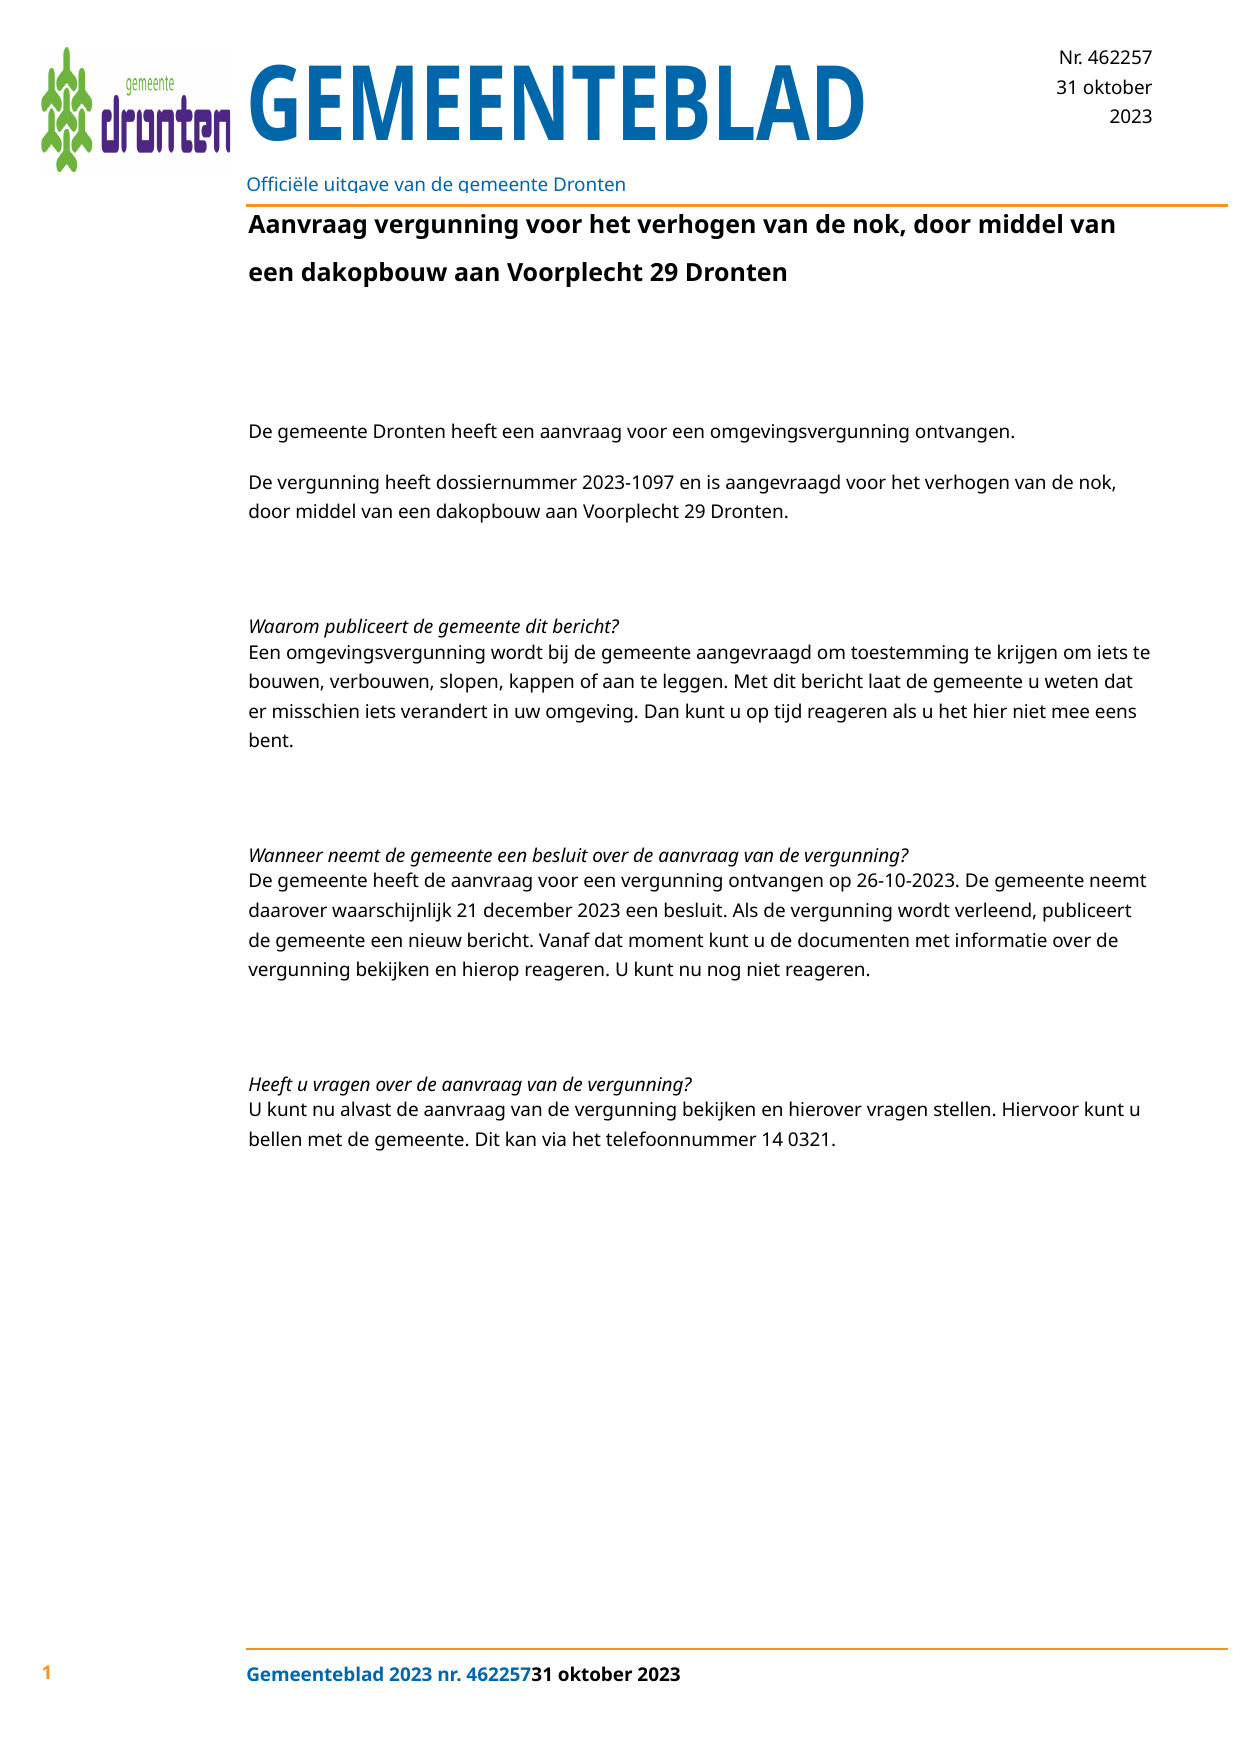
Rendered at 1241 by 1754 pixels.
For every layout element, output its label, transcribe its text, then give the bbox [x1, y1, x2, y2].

text Aanvraag vergunning voor het verhogen van de nok, door middel van een dakopbouw aan Voorplecht 29 Dronten [248, 207, 1152, 288]
text De gemeente heeft de aanvraag voor een vergunning ontvangen op 26-10-2023. De gemeente neemt daarover waarschijnlijk 21 december 2023 een besluit. Als de vergunning wordt verleend, publiceert de gemeente een nieuw bericht. Vanaf dat moment kunt u de documenten met informatie over de vergunning bekijken en hierop reageren. U kunt nu nog niet reageren. [248, 868, 1152, 982]
text De vergunning heeft dossiernummer 2023-1097 en is aangevraagd voor het verhogen van de nok, door middel van een dakopbouw aan Voorplecht 29 Dronten. [248, 469, 1152, 524]
text De gemeente Dronten heeft een aanvraag voor een omgevingsvergunning ontvangen. [248, 419, 1152, 444]
text Heeft u vragen over de aanvraag van de vergunning? [248, 1071, 1152, 1097]
text Een omgevingsvergunning wordt bij de gemeente aangevraagd om toestemming te krijgen om iets te bouwen, verbouwen, slopen, kappen of aan te leggen. Met dit bericht laat de gemeente u weten dat er misschien iets verandert in uw omgeving. Dan kunt u op tijd reageren als u het hier niet mee eens bent. [248, 639, 1152, 753]
text Wanneer neemt de gemeente een besluit over de aanvraag van de vergunning? [248, 842, 1152, 868]
picture [41, 47, 231, 172]
text Waarom publiceert de gemeente dit bericht? [248, 613, 1152, 639]
text U kunt nu alvast de aanvraag van de vergunning bekijken en hierover vragen stellen. Hiervoor kunt u bellen met de gemeente. Dit kan via het telefoonnummer 14 0321. [248, 1097, 1152, 1152]
